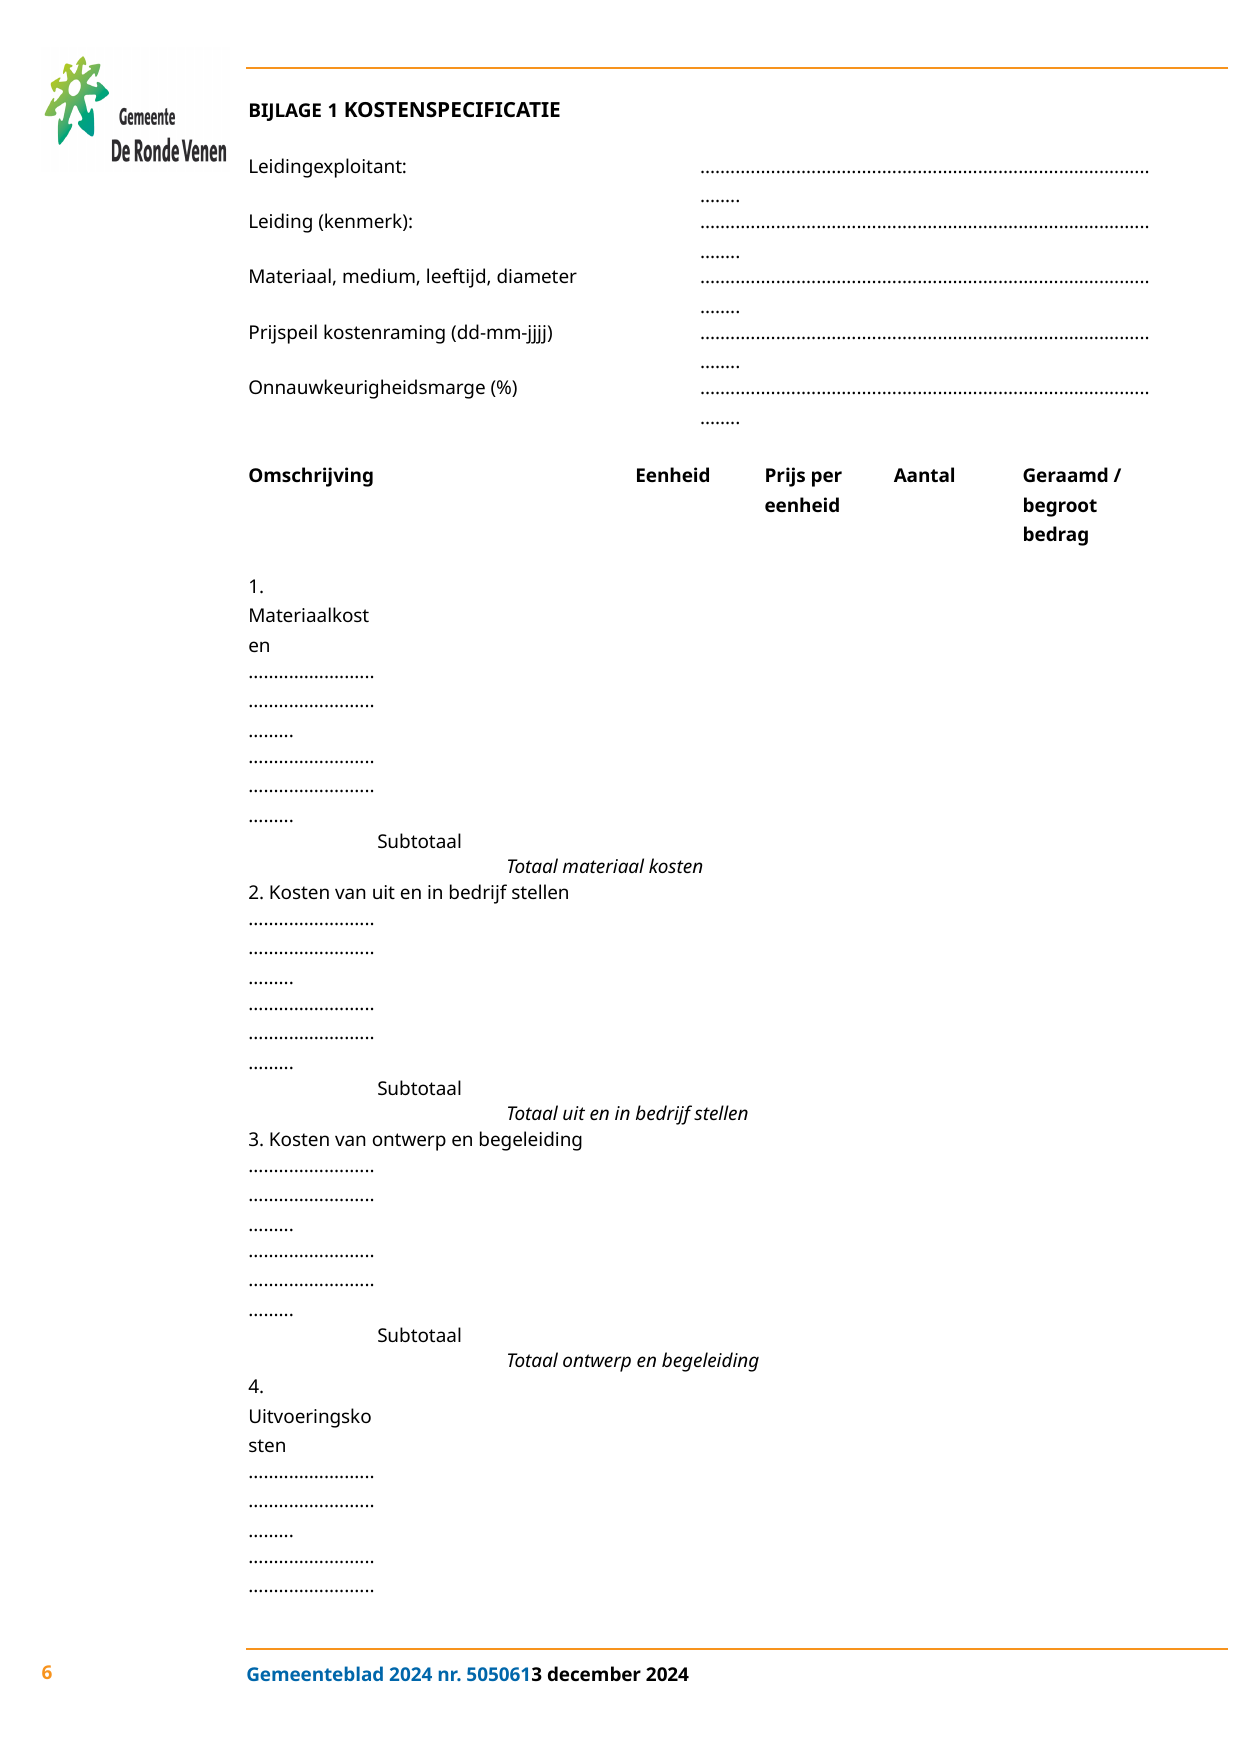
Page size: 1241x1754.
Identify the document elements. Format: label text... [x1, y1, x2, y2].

table_cell Subtotaal [377, 1075, 506, 1101]
table_cell [894, 990, 1022, 1075]
table_cell [635, 1543, 764, 1598]
table_header ................................................................................................. [700, 153, 1152, 208]
table_cell [635, 990, 764, 1075]
table_cell [1023, 1126, 1152, 1152]
table_cell [894, 1075, 1022, 1101]
table_cell [1023, 1237, 1152, 1322]
table_cell [506, 1543, 635, 1598]
table_cell [894, 1373, 1022, 1458]
table_cell [248, 854, 377, 879]
table_cell [506, 1152, 635, 1237]
table_cell [377, 1152, 506, 1237]
table_cell ................................................................................................. [700, 208, 1152, 264]
table_cell [1023, 879, 1152, 905]
table_cell [635, 573, 764, 658]
table_cell [1023, 1075, 1152, 1101]
table_cell [1023, 1458, 1152, 1543]
table_cell [1023, 1101, 1152, 1126]
table_cell [764, 1126, 893, 1152]
table_cell [377, 1373, 506, 1458]
table_cell 4. Uitvoeringskosten [248, 1373, 377, 1458]
table_cell [377, 1348, 506, 1373]
table_cell [764, 1075, 893, 1101]
table_cell [764, 990, 893, 1075]
table_cell .................................................. [248, 1543, 377, 1598]
table_cell Onnauwkeurigheidsmarge (%) [248, 374, 700, 429]
table_cell Prijspeil kostenraming (dd-mm-jjjj) [248, 319, 700, 374]
table_cell [248, 548, 377, 573]
table_cell [635, 1237, 764, 1322]
table_cell [635, 1126, 764, 1152]
table_cell ................................................................................................. [700, 374, 1152, 429]
table_cell [764, 658, 893, 743]
table_cell [248, 1348, 377, 1373]
table_cell [377, 1543, 506, 1598]
table_cell [506, 1322, 635, 1347]
table_cell [1023, 1373, 1152, 1458]
table_cell [764, 1237, 893, 1322]
table_cell [894, 1543, 1022, 1598]
table_cell [377, 854, 506, 879]
table_cell Totaal uit en in bedrijf stellen [506, 1101, 1022, 1126]
picture [41, 47, 231, 172]
table_cell [894, 548, 1022, 573]
table_cell [506, 658, 635, 743]
table_cell ................................................................................................. [700, 264, 1152, 319]
table_cell ................................................................................................. [700, 319, 1152, 374]
table_cell [377, 905, 506, 990]
table_cell [1023, 1322, 1152, 1347]
table_cell [506, 905, 635, 990]
table_cell 2. Kosten van uit en in bedrijf stellen [248, 879, 635, 905]
table_cell [506, 828, 635, 853]
table_cell [635, 828, 764, 853]
table_cell [894, 658, 1022, 743]
table_cell [635, 1152, 764, 1237]
table_cell [894, 828, 1022, 853]
table_cell [635, 1373, 764, 1458]
table_cell Totaal ontwerp en begeleiding [506, 1348, 1022, 1373]
table_cell [635, 658, 764, 743]
table_cell [894, 1237, 1022, 1322]
table_cell [894, 879, 1022, 905]
table_cell [1023, 1152, 1152, 1237]
table_cell ........................................................... [248, 905, 377, 990]
table_cell [377, 1101, 506, 1126]
table_cell [764, 1373, 893, 1458]
table_cell [506, 990, 635, 1075]
table_cell [764, 548, 893, 573]
table_cell [1023, 905, 1152, 990]
table_cell [764, 879, 893, 905]
table_cell [377, 548, 506, 573]
table_cell [1023, 1543, 1152, 1598]
table_cell [635, 905, 764, 990]
table_cell [635, 548, 764, 573]
table_cell [764, 828, 893, 853]
table_cell 3. Kosten van ontwerp en begeleiding [248, 1126, 635, 1152]
table_cell [894, 573, 1022, 658]
table_cell [1023, 743, 1152, 828]
table_cell [764, 573, 893, 658]
table_cell [506, 1458, 635, 1543]
table_cell [635, 1075, 764, 1101]
table_cell [506, 1237, 635, 1322]
table_cell [1023, 990, 1152, 1075]
table_header Geraamd / begroot bedrag [1023, 463, 1152, 547]
table_cell [1023, 548, 1152, 573]
table_cell [377, 658, 506, 743]
table_cell [894, 1458, 1022, 1543]
table_cell ........................................................... [248, 1458, 377, 1543]
table_cell [635, 879, 764, 905]
table_header [377, 463, 506, 547]
table_cell [1023, 1348, 1152, 1373]
table_cell [1023, 854, 1152, 879]
table_cell [377, 573, 506, 658]
table_cell [248, 1322, 377, 1347]
table_cell [635, 743, 764, 828]
text BIJLAGE 1 KOSTENSPECIFICATIE [248, 95, 1152, 123]
table_cell [894, 905, 1022, 990]
table_cell ........................................................... [248, 1152, 377, 1237]
table_cell [248, 828, 377, 853]
table_cell [377, 1237, 506, 1322]
table_cell [506, 573, 635, 658]
table_header Aantal [894, 463, 1022, 547]
table_cell ........................................................... [248, 658, 377, 743]
table_cell ........................................................... [248, 1237, 377, 1322]
table_cell [894, 743, 1022, 828]
table_cell [894, 1322, 1022, 1347]
table_cell ........................................................... [248, 743, 377, 828]
table_cell [764, 1458, 893, 1543]
table_cell [635, 1322, 764, 1347]
table_cell [894, 1152, 1022, 1237]
table_header Prijs per eenheid [764, 463, 893, 547]
table_cell [377, 1458, 506, 1543]
table_cell [1023, 828, 1152, 853]
table_cell ........................................................... [248, 990, 377, 1075]
table_cell [764, 1543, 893, 1598]
table_cell [764, 1322, 893, 1347]
table_header [506, 463, 635, 547]
table_cell [506, 548, 635, 573]
table_cell [894, 1126, 1022, 1152]
table_cell 1. Materiaalkosten [248, 573, 377, 658]
table_cell Materiaal, medium, leeftijd, diameter [248, 264, 700, 319]
table_cell [764, 743, 893, 828]
table_cell [506, 1373, 635, 1458]
table_cell [506, 1075, 635, 1101]
table_cell [1023, 658, 1152, 743]
table_cell [248, 1101, 377, 1126]
table_cell Leiding (kenmerk): [248, 208, 700, 264]
table_cell Subtotaal [377, 1322, 506, 1347]
table_cell [764, 1152, 893, 1237]
table_cell [377, 743, 506, 828]
table_cell Totaal materiaal kosten [506, 854, 1022, 879]
table_cell [506, 743, 635, 828]
table_header Omschrijving [248, 463, 377, 547]
table_cell [764, 905, 893, 990]
table_cell [377, 990, 506, 1075]
table_header Eenheid [635, 463, 764, 547]
table_header Leidingexploitant: [248, 153, 700, 208]
table_cell Subtotaal [377, 828, 506, 853]
table_cell [635, 1458, 764, 1543]
table_cell [1023, 573, 1152, 658]
table_cell [248, 1075, 377, 1101]
